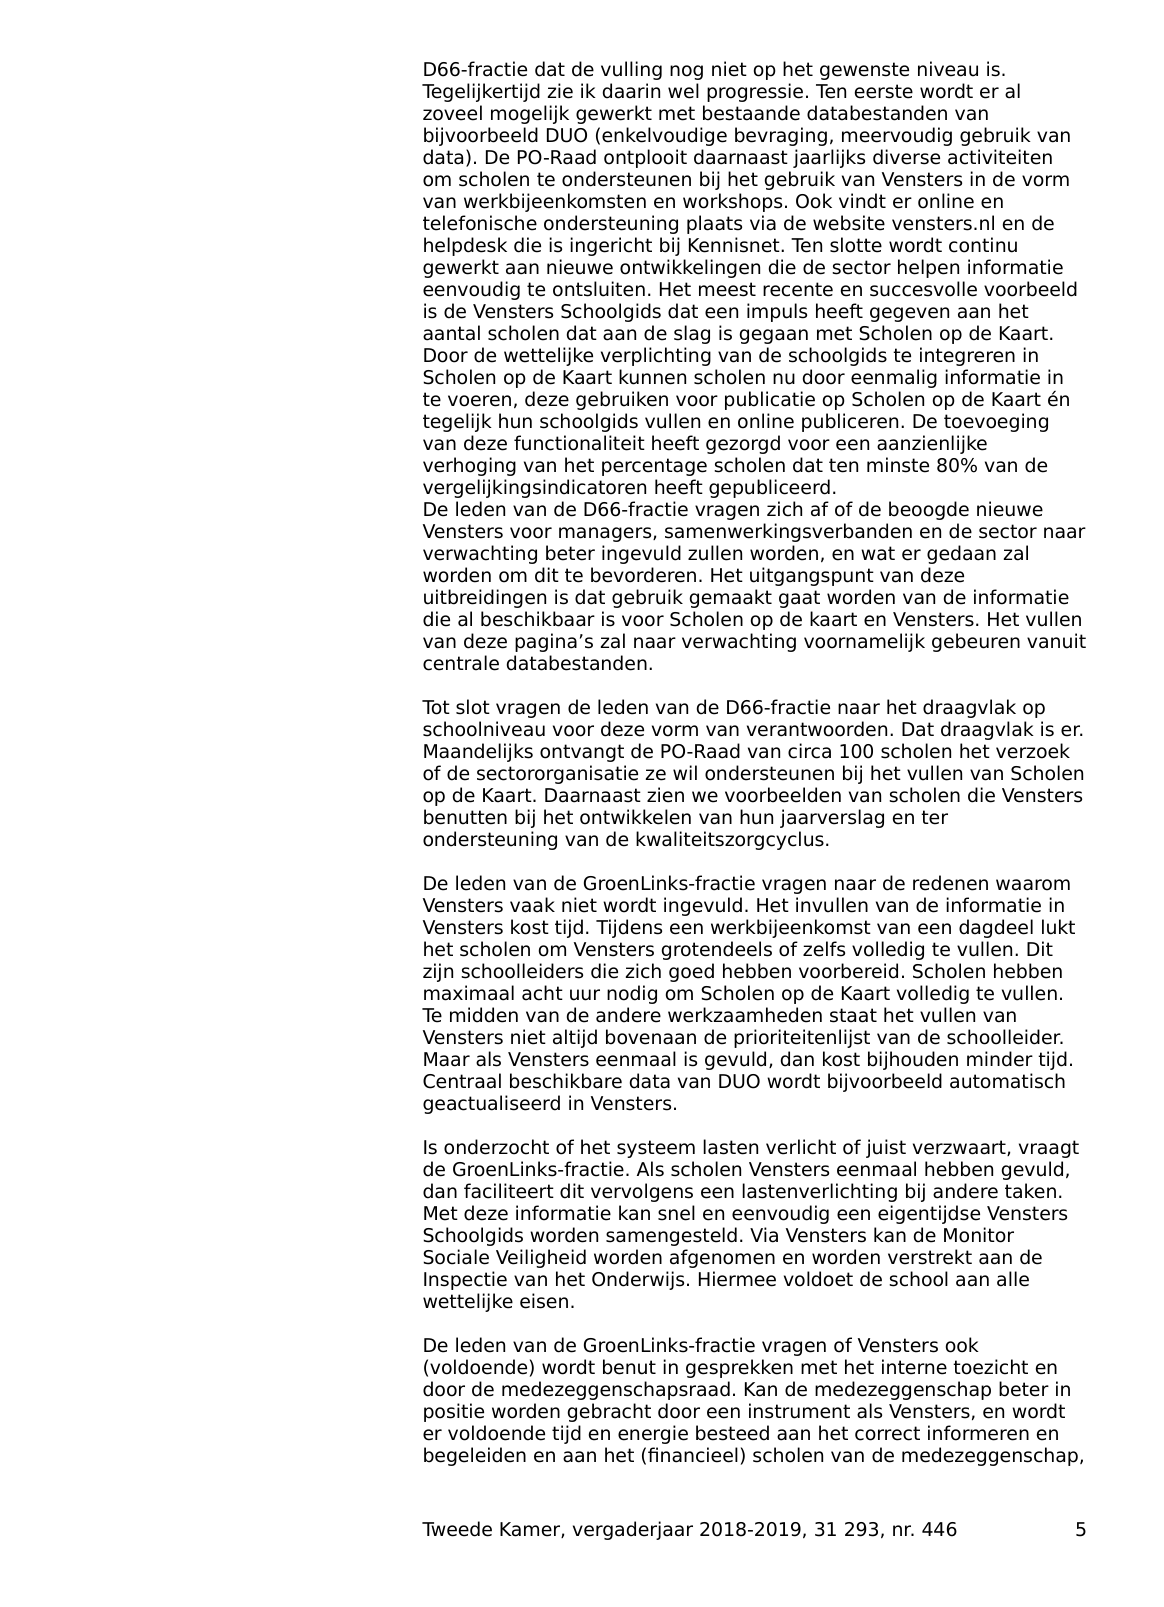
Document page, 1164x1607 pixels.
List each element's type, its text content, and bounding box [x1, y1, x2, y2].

text De leden van de GroenLinks-fractie vragen of Vensters ook (voldoende) wordt benut in gesprekken met het interne toezicht en door de medezeggenschapsraad. Kan de medezeggenschap beter in positie worden gebracht door een instrument als Vensters, en wordt er voldoende tijd en energie besteed aan het correct informeren en begeleiden en aan het (financieel) scholen van de medezeggenschap, [422, 1335, 1087, 1467]
text De leden van de D66-fractie vragen zich af of de beoogde nieuwe Vensters voor managers, samenwerkingsverbanden en de sector naar verwachting beter ingevuld zullen worden, en wat er gedaan zal worden om dit te bevorderen. Het uitgangspunt van deze uitbreidingen is dat gebruik gemaakt gaat worden van de informatie die al beschikbaar is voor Scholen op de kaart en Vensters. Het vullen van deze pagina’s zal naar verwachting voornamelijk gebeuren vanuit centrale databestanden. [422, 499, 1087, 674]
text Tot slot vragen de leden van de D66-fractie naar het draagvlak op schoolniveau voor deze vorm van verantwoorden. Dat draagvlak is er. Maandelijks ontvangt de PO-Raad van circa 100 scholen het verzoek of de sectororganisatie ze wil ondersteunen bij het vullen van Scholen op de Kaart. Daarnaast zien we voorbeelden van scholen die Vensters benutten bij het ontwikkelen van hun jaarverslag en ter ondersteuning van de kwaliteitszorgcyclus. [422, 697, 1087, 851]
text Is onderzocht of het systeem lasten verlicht of juist verzwaart, vraagt de GroenLinks-fractie. Als scholen Vensters eenmaal hebben gevuld, dan faciliteert dit vervolgens een lastenverlichting bij andere taken. Met deze informatie kan snel en eenvoudig een eigentijdse Vensters Schoolgids worden samengesteld. Via Vensters kan de Monitor Sociale Veiligheid worden afgenomen en worden verstrekt aan de Inspectie van het Onderwijs. Hiermee voldoet de school aan alle wettelijke eisen. [422, 1137, 1087, 1312]
text Door de wettelijke verplichting van de schoolgids te integreren in Scholen op de Kaart kunnen scholen nu door eenmalig informatie in te voeren, deze gebruiken voor publicatie op Scholen op de Kaart én tegelijk hun schoolgids vullen en online publiceren. De toevoeging van deze functionaliteit heeft gezorgd voor een aanzienlijke verhoging van het percentage scholen dat ten minste 80% van de vergelijkingsindicatoren heeft gepubliceerd. [422, 345, 1087, 499]
text De leden van de GroenLinks-fractie vragen naar de redenen waarom Vensters vaak niet wordt ingevuld. Het invullen van de informatie in Vensters kost tijd. Tijdens een werkbijeenkomst van een dagdeel lukt het scholen om Vensters grotendeels of zelfs volledig te vullen. Dit zijn schoolleiders die zich goed hebben voorbereid. Scholen hebben maximaal acht uur nodig om Scholen op de Kaart volledig te vullen. Te midden van de andere werkzaamheden staat het vullen van Vensters niet altijd bovenaan de prioriteitenlijst van de schoolleider. Maar als Vensters eenmaal is gevuld, dan kost bijhouden minder tijd. Centraal beschikbare data van DUO wordt bijvoorbeeld automatisch geactualiseerd in Vensters. [422, 873, 1087, 1114]
text D66-fractie dat de vulling nog niet op het gewenste niveau is. Tegelijkertijd zie ik daarin wel progressie. Ten eerste wordt er al zoveel mogelijk gewerkt met bestaande databestanden van bijvoorbeeld DUO (enkelvoudige bevraging, meervoudig gebruik van data). De PO-Raad ontplooit daarnaast jaarlijks diverse activiteiten om scholen te ondersteunen bij het gebruik van Vensters in de vorm van werkbijeenkomsten en workshops. Ook vindt er online en telefonische ondersteuning plaats via de website vensters.nl en de helpdesk die is ingericht bij Kennisnet. Ten slotte wordt continu gewerkt aan nieuwe ontwikkelingen die de sector helpen informatie eenvoudig te ontsluiten. Het meest recente en succesvolle voorbeeld is de Vensters Schoolgids dat een impuls heeft gegeven aan het aantal scholen dat aan de slag is gegaan met Scholen op de Kaart. [422, 59, 1087, 345]
